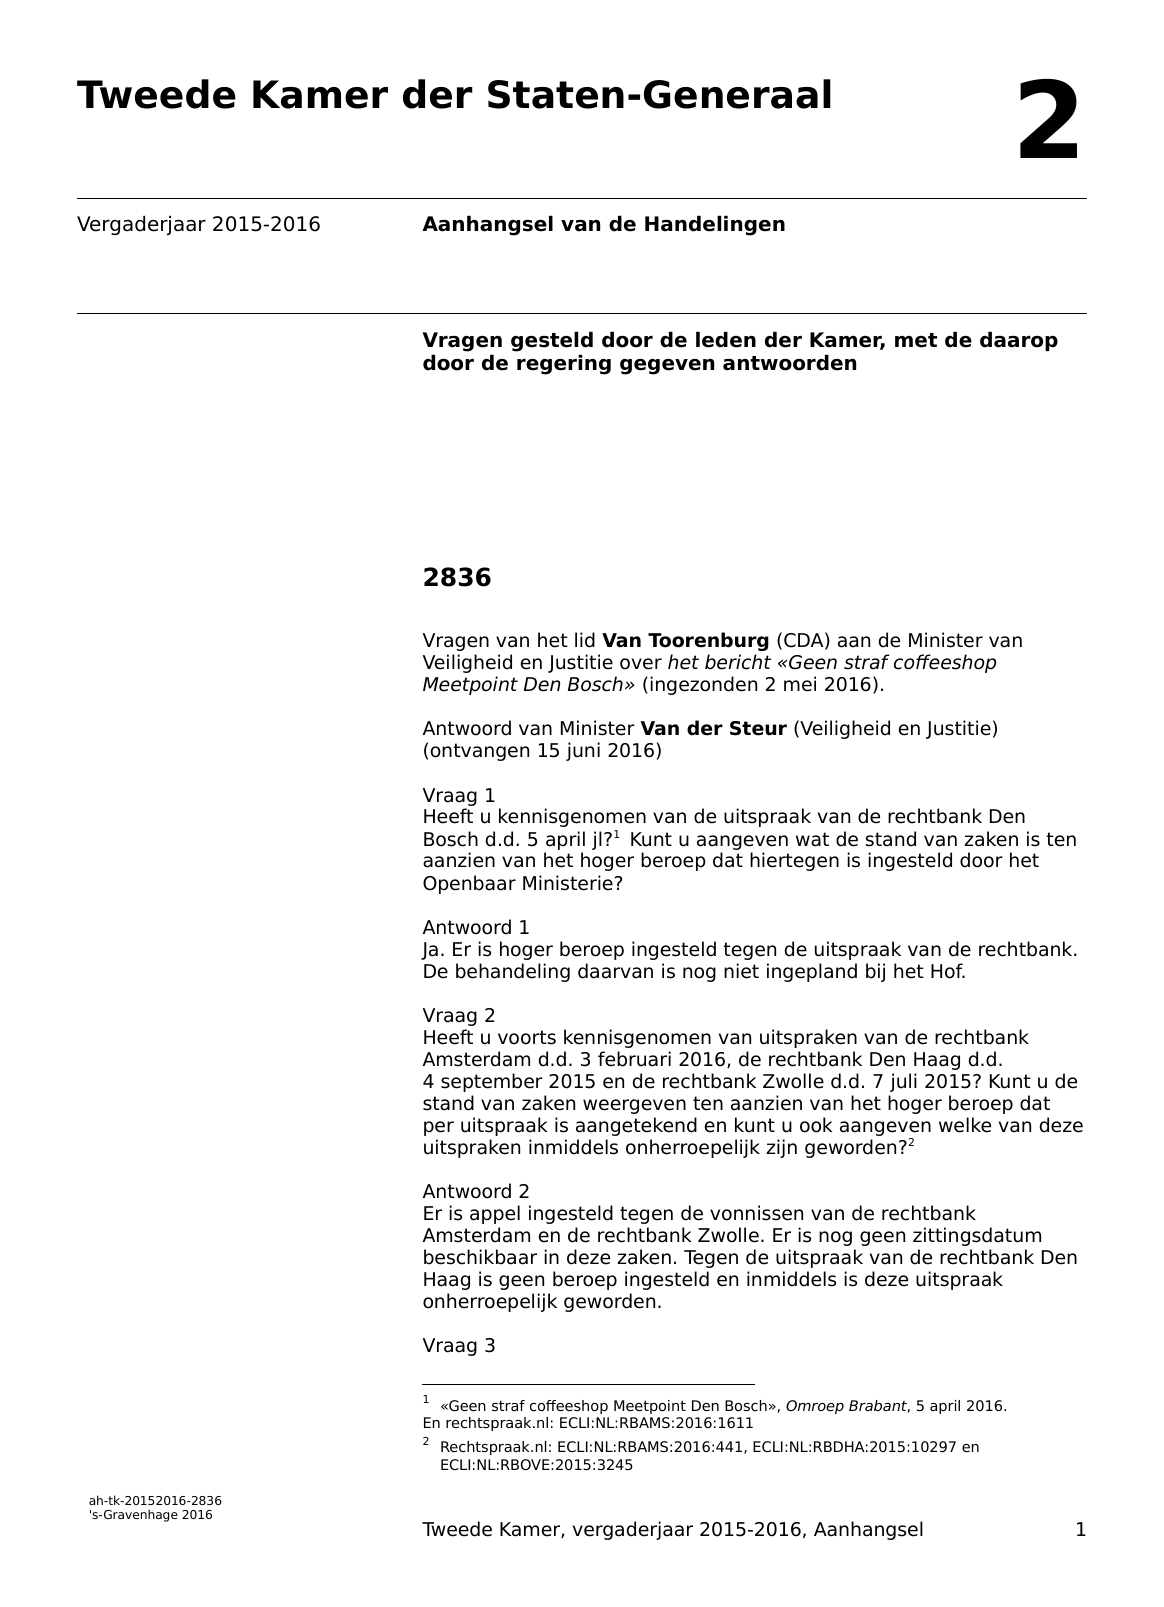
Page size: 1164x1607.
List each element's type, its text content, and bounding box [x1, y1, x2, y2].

text 's-Gravenhage 2016 [88, 1508, 323, 1522]
text Rechtspraak.nl: ECLI:NL:RBAMS:2016:441, ECLI:NL:RBDHA:2015:10297 en ECLI:NL:RBOVE:2015:3245 [422, 1435, 1087, 1474]
table_cell Vergaderjaar 2015-2016 [77, 199, 422, 313]
table_header Tweede Kamer der Staten-Generaal [77, 59, 886, 198]
text 2836 [422, 563, 1087, 592]
text Heeft u voorts kennisgenomen van uitspraken van de rechtbank Amsterdam d.d. 3 februari 2016, de rechtbank Den Haag d.d. 4 september 2015 en de rechtbank Zwolle d.d. 7 juli 2015? Kunt u de stand van zaken weergeven ten aanzien van het hoger beroep dat per uitspraak is aangetekend en kunt u ook aangeven welke van deze uitspraken inmiddels onherroepelijk zijn geworden? [422, 1027, 1087, 1158]
text Antwoord van Minister Van der Steur (Veiligheid en Justitie) (ontvangen 15 juni 2016) [422, 718, 1087, 762]
text Er is appel ingesteld tegen de vonnissen van de rechtbank Amsterdam en de rechtbank Zwolle. Er is nog geen zittingsdatum beschikbaar in deze zaken. Tegen de uitspraak van de rechtbank Den Haag is geen beroep ingesteld en inmiddels is deze uitspraak onherroepelijk geworden. [422, 1203, 1087, 1313]
table_header 2 [886, 59, 1087, 198]
text Vragen van het lid Van Toorenburg (CDA) aan de Minister van Veiligheid en Justitie over het bericht «Geen straf coffeeshop Meetpoint Den Bosch» (ingezonden 2 mei 2016). [422, 630, 1087, 696]
table_cell Aanhangsel van de Handelingen [422, 199, 1087, 313]
text Ja. Er is hoger beroep ingesteld tegen de uitspraak van de rechtbank. De behandeling daarvan is nog niet ingepland bij het Hof. [422, 938, 1087, 982]
text Antwoord 2 [422, 1181, 1087, 1203]
text «Geen straf coffeeshop Meetpoint Den Bosch», Omroep Brabant, 5 april 2016. [422, 1393, 1087, 1416]
text Heeft u kennisgenomen van de uitspraak van de rechtbank Den Bosch d.d. 5 april jl? Kunt u aangeven wat de stand van zaken is ten aanzien van het hoger beroep dat hiertegen is ingesteld door het Openbaar Ministerie? [422, 806, 1087, 894]
text Vraag 3 [422, 1335, 1087, 1357]
table_cell [77, 314, 422, 375]
text Vraag 1 [422, 784, 1087, 806]
text Antwoord 1 [422, 917, 1087, 938]
text En rechtspraak.nl: ECLI:NL:RBAMS:2016:1611 [422, 1416, 1087, 1432]
text Vraag 2 [422, 1005, 1087, 1027]
table_cell Vragen gesteld door de leden der Kamer, met de daarop door de regering gegeven antwoorden [422, 314, 1087, 375]
text ah-tk-20152016-2836 [88, 1494, 323, 1508]
